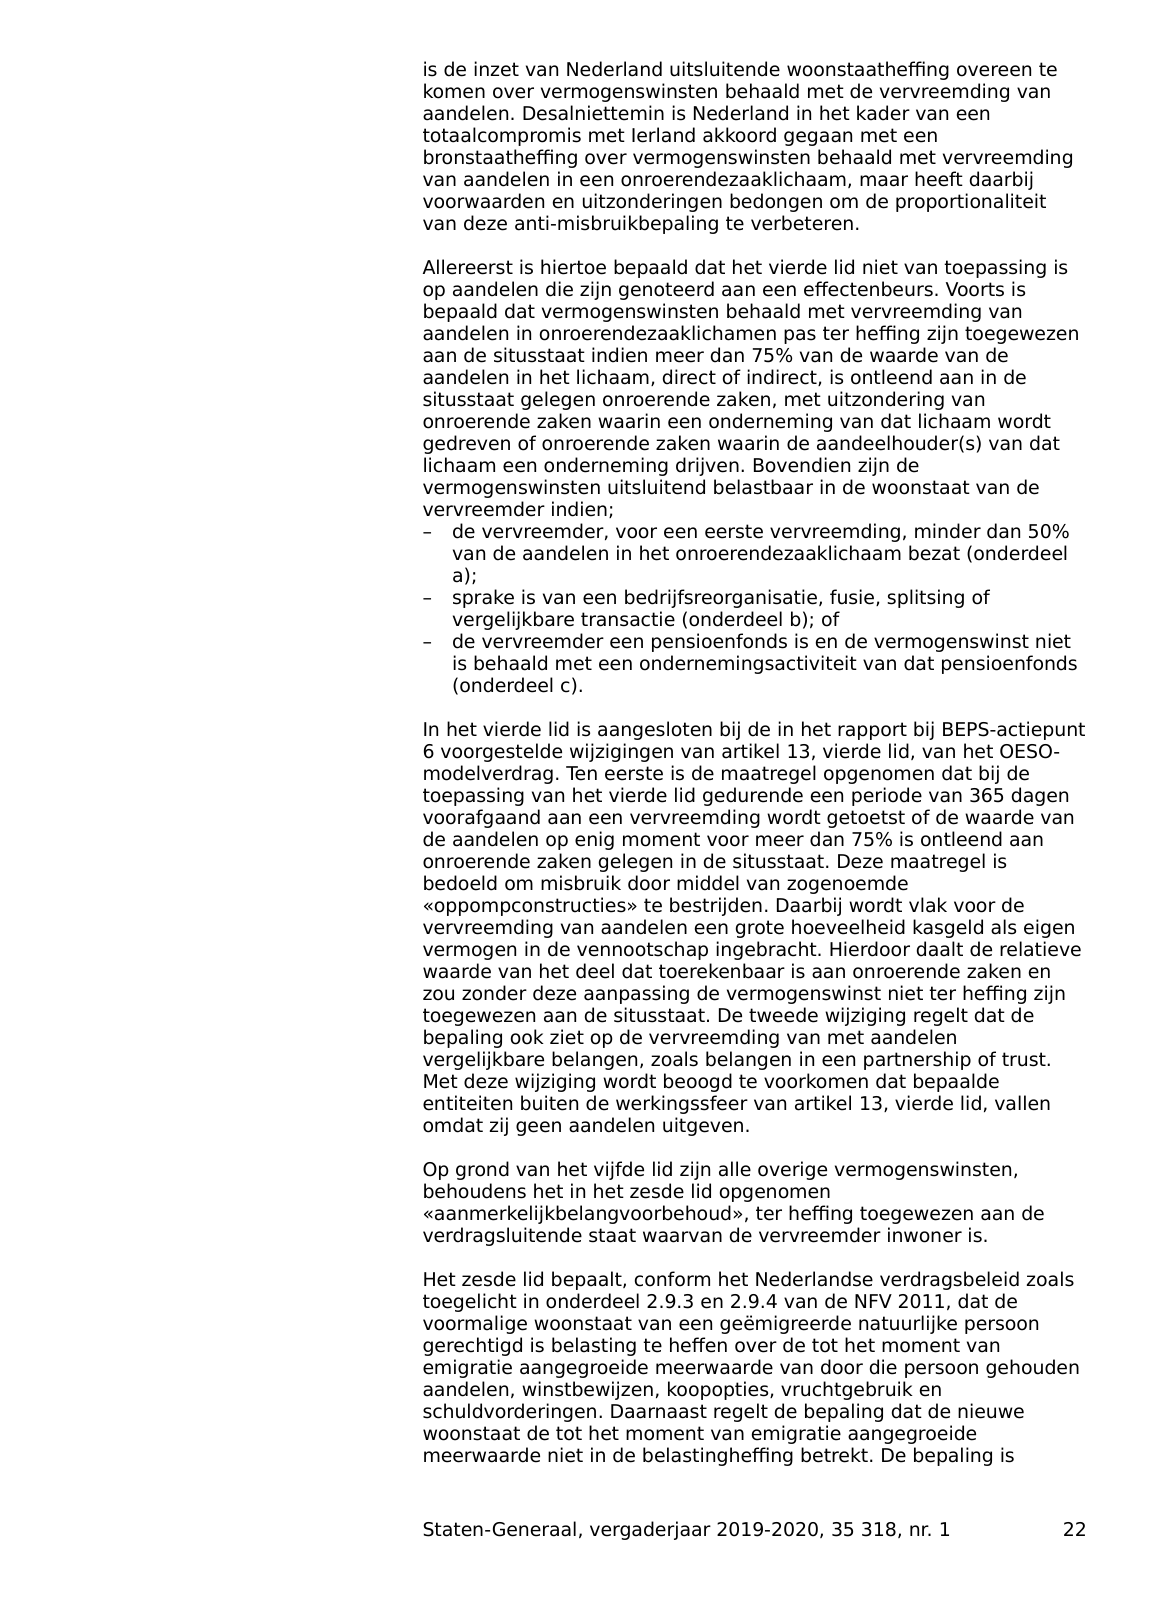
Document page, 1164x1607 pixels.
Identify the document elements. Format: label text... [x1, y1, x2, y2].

text – de vervreemder, voor een eerste vervreemding, minder dan 50% van de aandelen in het onroerendezaaklichaam bezat (onderdeel a); [422, 521, 1087, 587]
text – de vervreemder een pensioenfonds is en de vermogenswinst niet is behaald met een ondernemingsactiviteit van dat pensioenfonds (onderdeel c). [422, 631, 1087, 697]
text In het vierde lid is aangesloten bij de in het rapport bij BEPS-actiepunt 6 voorgestelde wijzigingen van artikel 13, vierde lid, van het OESO-modelverdrag. Ten eerste is de maatregel opgenomen dat bij de toepassing van het vierde lid gedurende een periode van 365 dagen voorafgaand aan een vervreemding wordt getoetst of de waarde van de aandelen op enig moment voor meer dan 75% is ontleend aan onroerende zaken gelegen in de situsstaat. Deze maatregel is bedoeld om misbruik door middel van zogenoemde «oppompconstructies» te bestrijden. Daarbij wordt vlak voor de vervreemding van aandelen een grote hoeveelheid kasgeld als eigen vermogen in de vennootschap ingebracht. Hierdoor daalt de relatieve waarde van het deel dat toerekenbaar is aan onroerende zaken en zou zonder deze aanpassing de vermogenswinst niet ter heffing zijn toegewezen aan de situsstaat. De tweede wijziging regelt dat de bepaling ook ziet op de vervreemding van met aandelen vergelijkbare belangen, zoals belangen in een partnership of trust. Met deze wijziging wordt beoogd te voorkomen dat bepaalde entiteiten buiten de werkingssfeer van artikel 13, vierde lid, vallen omdat zij geen aandelen uitgeven. [422, 719, 1087, 1136]
text – sprake is van een bedrijfsreorganisatie, fusie, splitsing of vergelijkbare transactie (onderdeel b); of [422, 587, 1087, 631]
text Het zesde lid bepaalt, conform het Nederlandse verdragsbeleid zoals toegelicht in onderdeel 2.9.3 en 2.9.4 van de NFV 2011, dat de voormalige woonstaat van een geëmigreerde natuurlijke persoon gerechtigd is belasting te heffen over de tot het moment van emigratie aangegroeide meerwaarde van door die persoon gehouden aandelen, winstbewijzen, koopopties, vruchtgebruik en schuldvorderingen. Daarnaast regelt de bepaling dat de nieuwe woonstaat de tot het moment van emigratie aangegroeide meerwaarde niet in de belastingheffing betrekt. De bepaling is [422, 1269, 1087, 1467]
text is de inzet van Nederland uitsluitende woonstaatheffing overeen te komen over vermogenswinsten behaald met de vervreemding van aandelen. Desalniettemin is Nederland in het kader van een totaalcompromis met Ierland akkoord gegaan met een bronstaatheffing over vermogenswinsten behaald met vervreemding van aandelen in een onroerendezaaklichaam, maar heeft daarbij voorwaarden en uitzonderingen bedongen om de proportionaliteit van deze anti-misbruikbepaling te verbeteren. [422, 59, 1087, 235]
text Allereerst is hiertoe bepaald dat het vierde lid niet van toepassing is op aandelen die zijn genoteerd aan een effectenbeurs. Voorts is bepaald dat vermogenswinsten behaald met vervreemding van aandelen in onroerendezaaklichamen pas ter heffing zijn toegewezen aan de situsstaat indien meer dan 75% van de waarde van de aandelen in het lichaam, direct of indirect, is ontleend aan in de situsstaat gelegen onroerende zaken, met uitzondering van onroerende zaken waarin een onderneming van dat lichaam wordt gedreven of onroerende zaken waarin de aandeelhouder(s) van dat lichaam een onderneming drijven. Bovendien zijn de vermogenswinsten uitsluitend belastbaar in de woonstaat van de vervreemder indien; [422, 257, 1087, 521]
text Op grond van het vijfde lid zijn alle overige vermogenswinsten, behoudens het in het zesde lid opgenomen «aanmerkelijkbelangvoorbehoud», ter heffing toegewezen aan de verdragsluitende staat waarvan de vervreemder inwoner is. [422, 1159, 1087, 1247]
